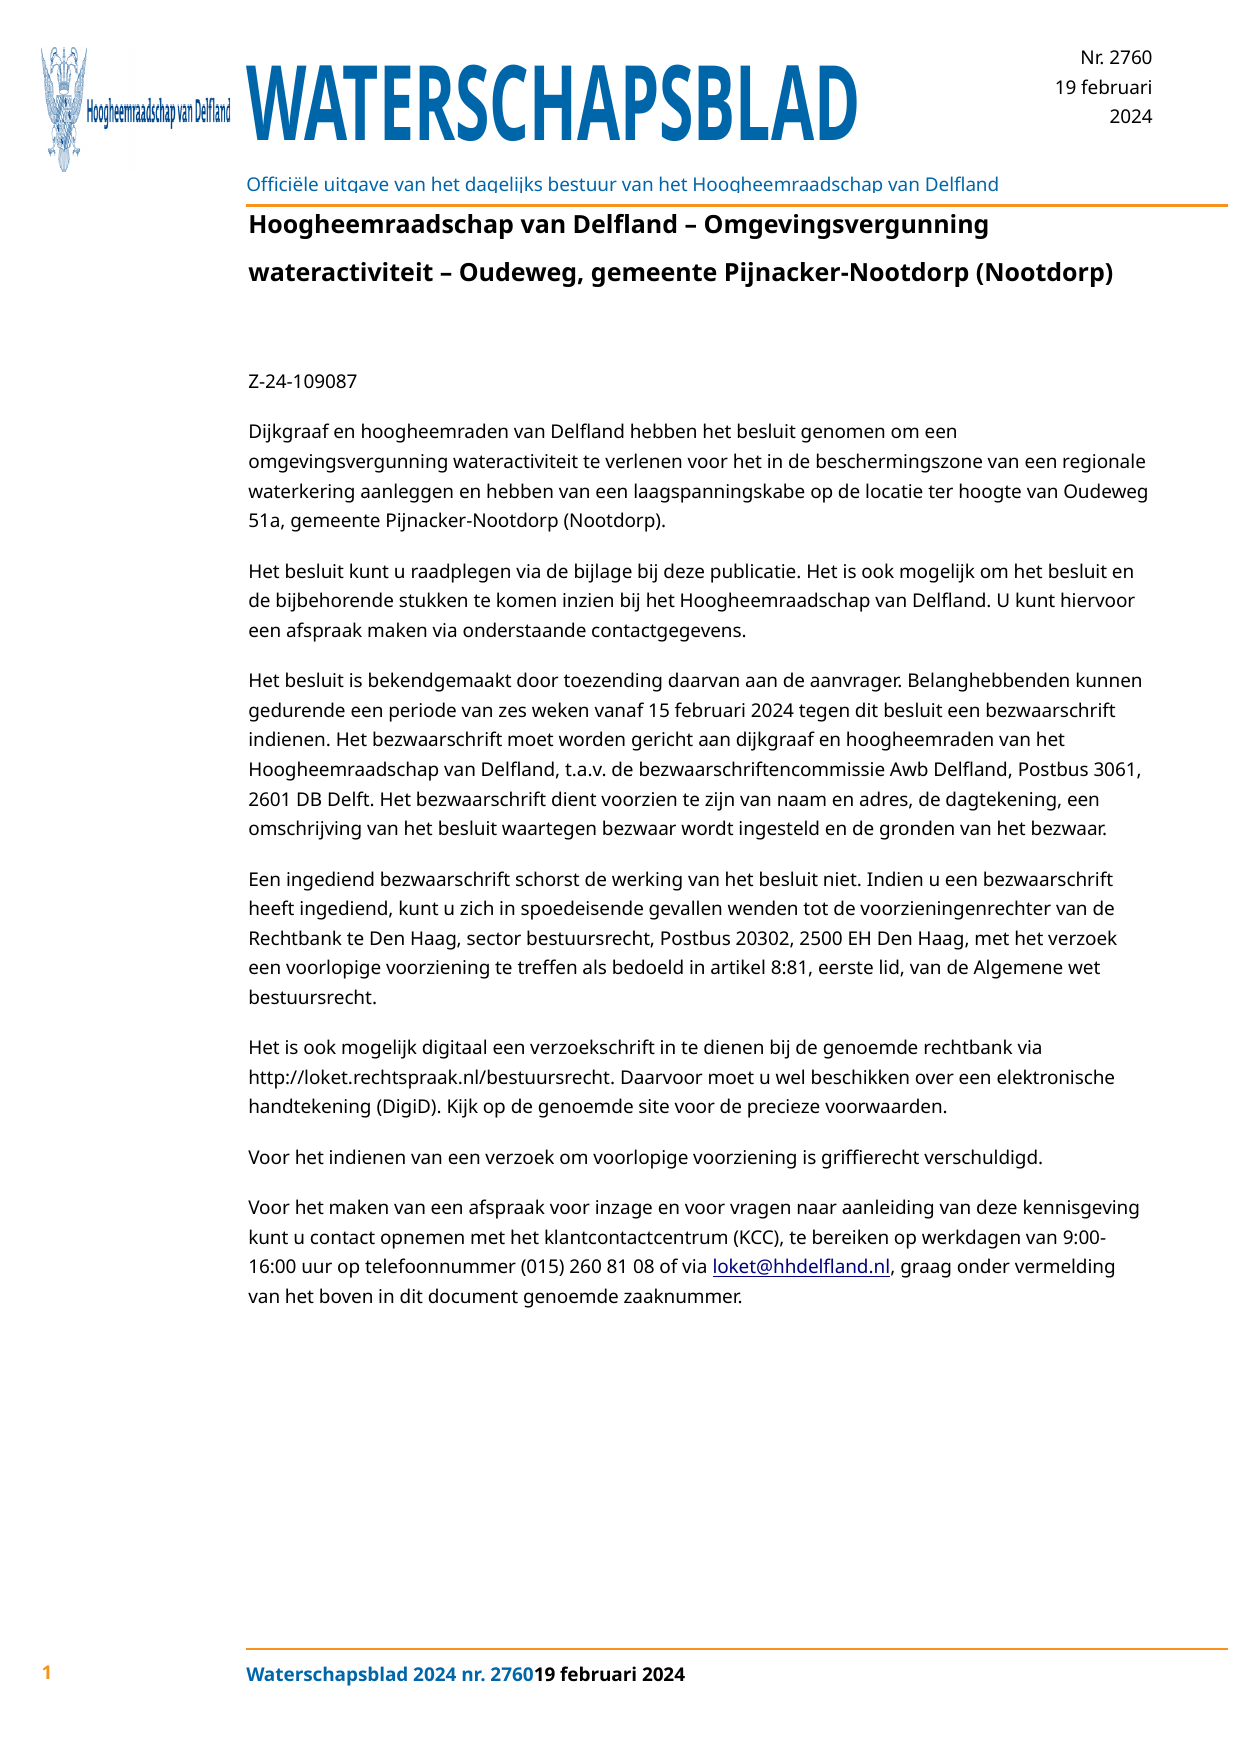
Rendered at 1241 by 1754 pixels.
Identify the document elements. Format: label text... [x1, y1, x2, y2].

text Het besluit kunt u raadplegen via de bijlage bij deze publicatie. Het is ook mogelijk om het besluit en de bijbehorende stukken te komen inzien bij het Hoogheemraadschap van Delfland. U kunt hiervoor een afspraak maken via onderstaande contactgegevens. [248, 558, 1152, 643]
text Het besluit is bekendgemaakt door toezending daarvan aan de aanvrager. Belanghebbenden kunnen gedurende een periode van zes weken vanaf 15 februari 2024 tegen dit besluit een bezwaarschrift indienen. Het bezwaarschrift moet worden gericht aan dijkgraaf en hoogheemraden van het Hoogheemraadschap van Delfland, t.a.v. de bezwaarschriftencommissie Awb Delfland, Postbus 3061, 2601 DB Delft. Het bezwaarschrift dient voorzien te zijn van naam en adres, de dagtekening, een omschrijving van het besluit waartegen bezwaar wordt ingesteld en de gronden van het bezwaar. [248, 667, 1152, 841]
text Het is ook mogelijk digitaal een verzoekschrift in te dienen bij de genoemde rechtbank via http://loket.rechtspraak.nl/bestuursrecht. Daarvoor moet u wel beschikken over een elektronische handtekening (DigiD). Kijk op de genoemde site voor de precieze voorwaarden. [248, 1034, 1152, 1119]
text Dijkgraaf en hoogheemraden van Delfland hebben het besluit genomen om een omgevingsvergunning wateractiviteit te verlenen voor het in de beschermingszone van een regionale waterkering aanleggen en hebben van een laagspanningskabe op de locatie ter hoogte van Oudeweg 51a, gemeente Pijnacker-Nootdorp (Nootdorp). [248, 419, 1152, 533]
text Hoogheemraadschap van Delfland – Omgevingsvergunning wateractiviteit – Oudeweg, gemeente Pijnacker-Nootdorp (Nootdorp) [248, 207, 1152, 288]
picture [41, 47, 231, 172]
text Een ingediend bezwaarschrift schorst de werking van het besluit niet. Indien u een bezwaarschrift heeft ingediend, kunt u zich in spoedeisende gevallen wenden tot de voorzieningenrechter van de Rechtbank te Den Haag, sector bestuursrecht, Postbus 20302, 2500 EH Den Haag, met het verzoek een voorlopige voorziening te treffen als bedoeld in artikel 8:81, eerste lid, van de Algemene wet bestuursrecht. [248, 866, 1152, 1010]
text Voor het maken van een afspraak voor inzage en voor vragen naar aanleiding van deze kennisgeving kunt u contact opnemen met het klantcontactcentrum (KCC), te bereiken op werkdagen van 9:00-16:00 uur op telefoonnummer (015) 260 81 08 of via loket@hhdelfland.nl, graag onder vermelding van het boven in dit document genoemde zaaknummer. [248, 1194, 1152, 1309]
text Z-24-109087 [248, 368, 1152, 394]
text Voor het indienen van een verzoek om voorlopige voorziening is griffierecht verschuldigd. [248, 1144, 1152, 1170]
